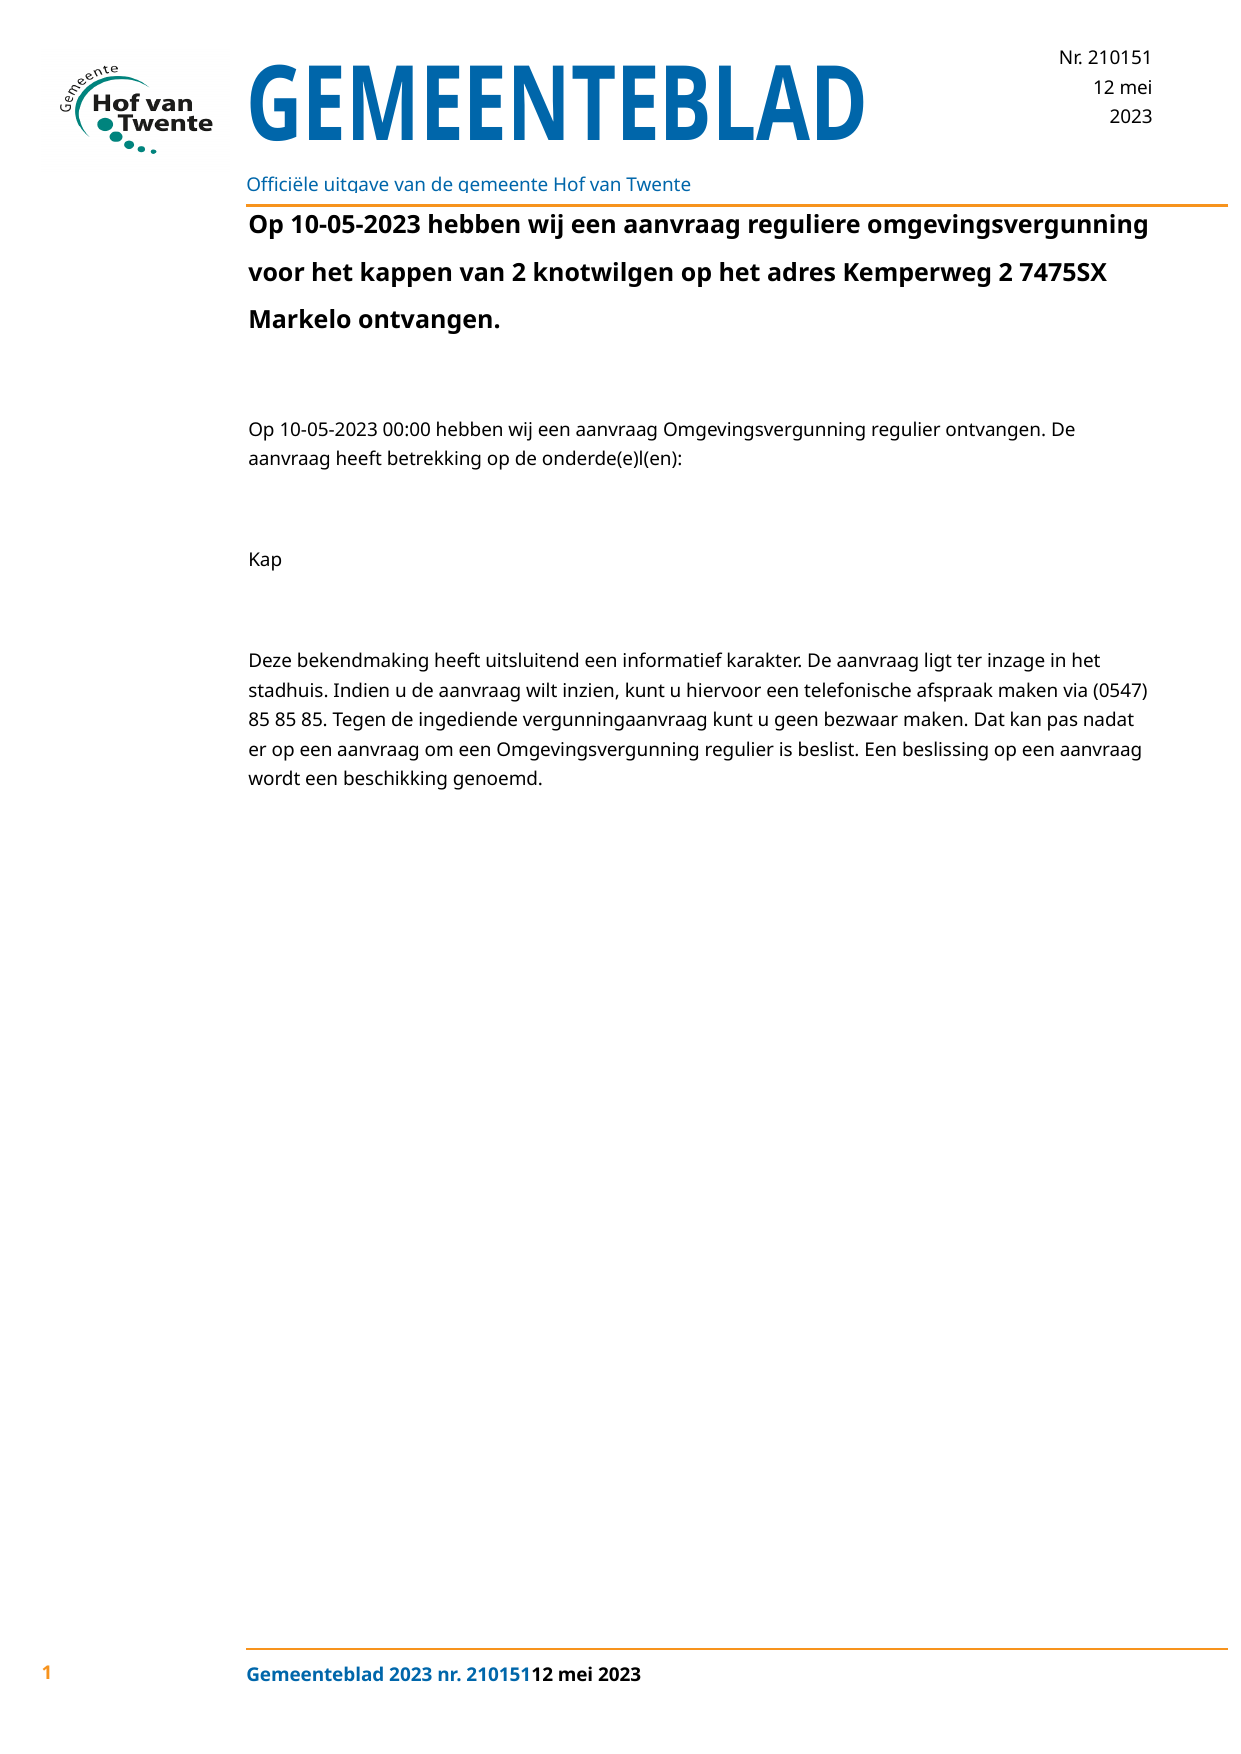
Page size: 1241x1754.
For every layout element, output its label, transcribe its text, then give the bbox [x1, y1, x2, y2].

text Op 10-05-2023 hebben wij een aanvraag reguliere omgevingsvergunning voor het kappen van 2 knotwilgen op het adres Kemperweg 2 7475SX Markelo ontvangen. [248, 207, 1152, 336]
text Op 10-05-2023 00:00 hebben wij een aanvraag Omgevingsvergunning regulier ontvangen. De aanvraag heeft betrekking op de onderde(e)l(en): [248, 416, 1152, 471]
text Deze bekendmaking heeft uitsluitend een informatief karakter. De aanvraag ligt ter inzage in het stadhuis. Indien u de aanvraag wilt inzien, kunt u hiervoor een telefonische afspraak maken via (0547) 85 85 85. Tegen de ingediende vergunningaanvraag kunt u geen bezwaar maken. Dat kan pas nadat er op een aanvraag om een Omgevingsvergunning regulier is beslist. Een beslissing op een aanvraag wordt een beschikking genoemd. [248, 647, 1152, 791]
text Kap [248, 546, 1152, 572]
picture [41, 47, 231, 172]
